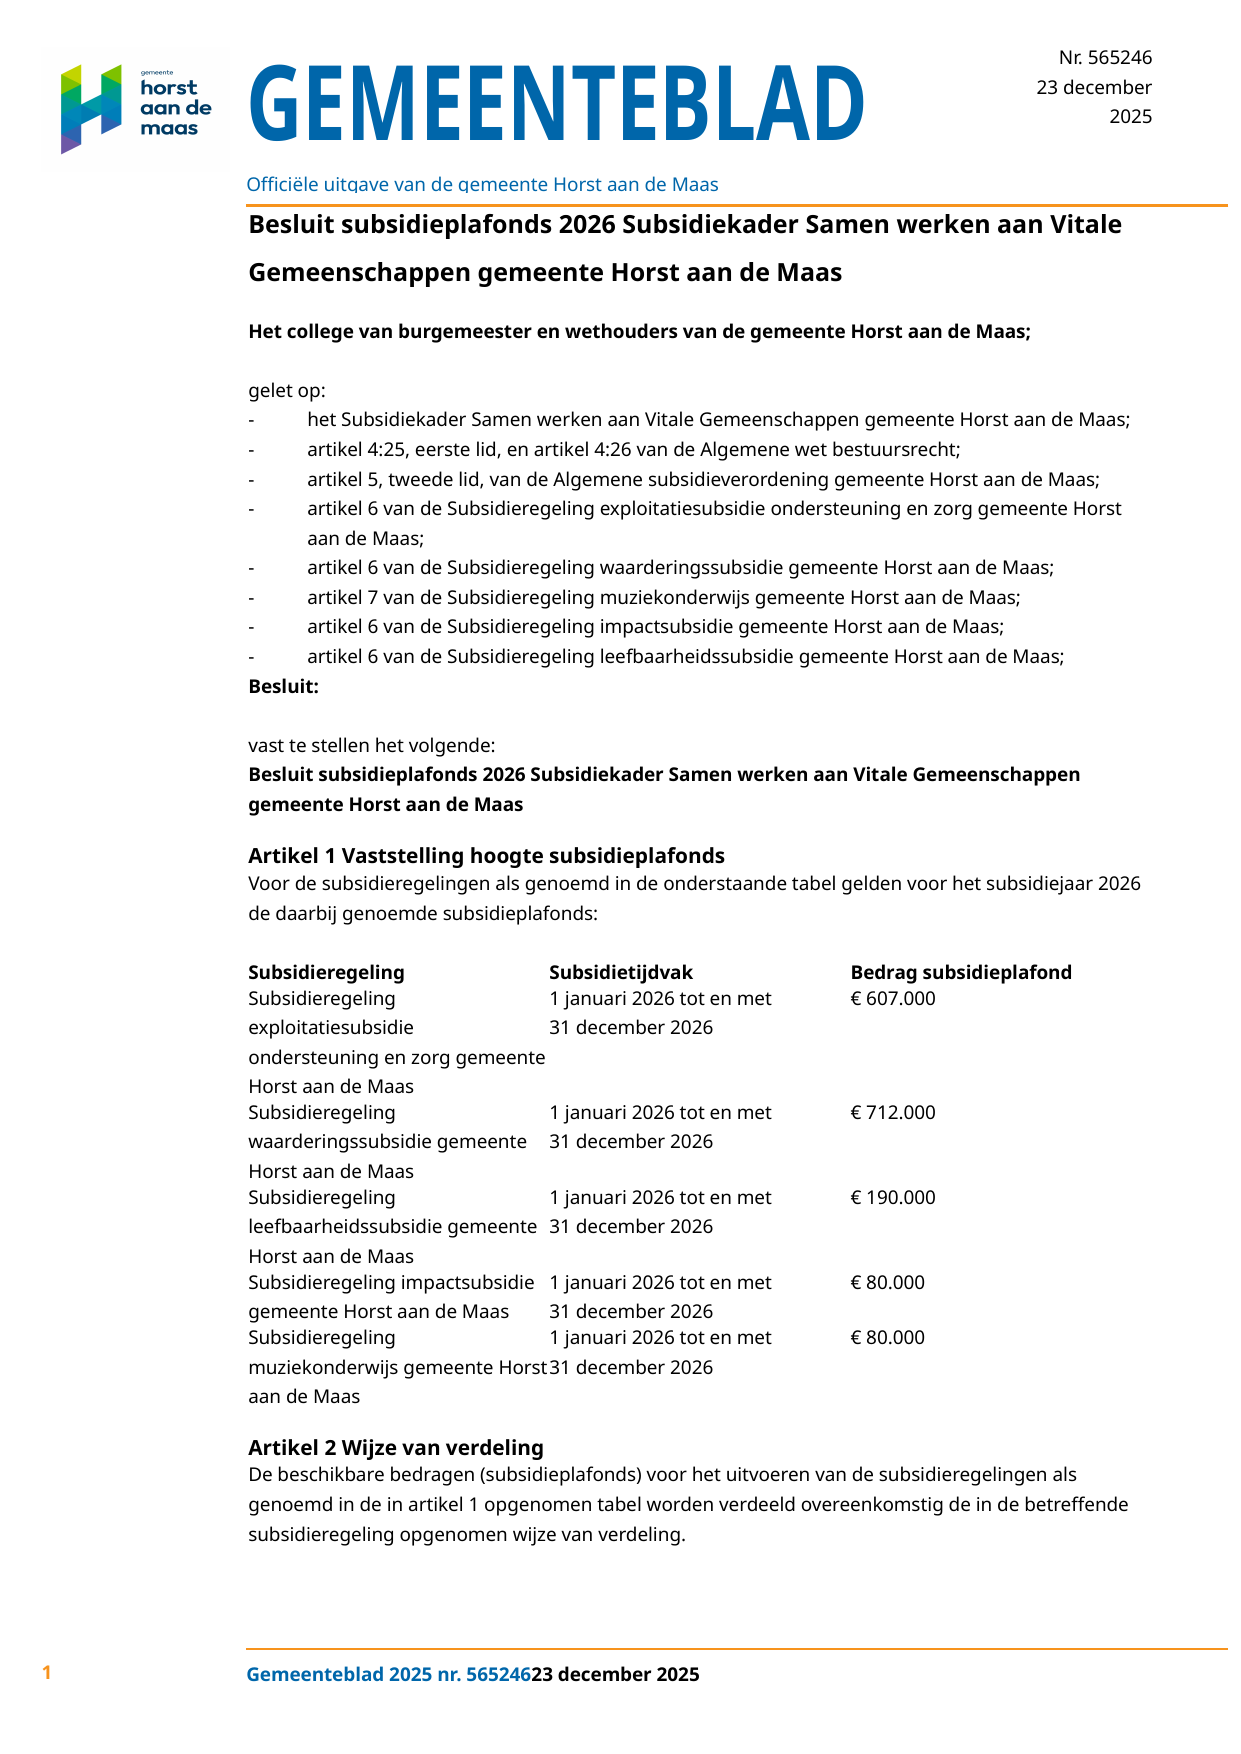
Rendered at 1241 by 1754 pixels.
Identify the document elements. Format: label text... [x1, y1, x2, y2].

table_header Subsidieregeling [248, 959, 549, 985]
text gelet op: [248, 377, 1152, 403]
list artikel 5, tweede lid, van de Algemene subsidieverordening gemeente Horst aan de Maas; [248, 466, 1152, 492]
table_header Bedrag subsidieplafond [850, 959, 1152, 985]
list artikel 4:25, eerste lid, en artikel 4:26 van de Algemene wet bestuursrecht; [248, 436, 1152, 462]
list artikel 7 van de Subsidieregeling muziekonderwijs gemeente Horst aan de Maas; [248, 584, 1152, 610]
table_cell € 712.000 [850, 1099, 1152, 1184]
text De beschikbare bedragen (subsidieplafonds) voor het uitvoeren van de subsidieregelingen als genoemd in de in artikel 1 opgenomen tabel worden verdeeld overeenkomstig de in de betreffende subsidieregeling opgenomen wijze van verdeling. [248, 1462, 1152, 1547]
table_cell € 80.000 [850, 1324, 1152, 1409]
table_cell Subsidieregeling waarderingssubsidie gemeente Horst aan de Maas [248, 1099, 549, 1184]
text Besluit subsidieplafonds 2026 Subsidiekader Samen werken aan Vitale Gemeenschappen gemeente Horst aan de Maas [248, 207, 1152, 288]
text Artikel 2 Wijze van verdeling [248, 1433, 1152, 1462]
text Voor de subsidieregelingen als genoemd in de onderstaande tabel gelden voor het subsidiejaar 2026 de daarbij genoemde subsidieplafonds: [248, 870, 1152, 925]
table_cell € 607.000 [850, 985, 1152, 1099]
text Artikel 1 Vaststelling hoogte subsidieplafonds [248, 842, 1152, 870]
list artikel 6 van de Subsidieregeling impactsubsidie gemeente Horst aan de Maas; [248, 614, 1152, 639]
table_cell 1 januari 2026 tot en met 31 december 2026 [549, 1324, 850, 1409]
list artikel 6 van de Subsidieregeling leefbaarheidssubsidie gemeente Horst aan de Maas; [248, 643, 1152, 669]
table_cell Subsidieregeling muziekonderwijs gemeente Horst aan de Maas [248, 1324, 549, 1409]
list artikel 6 van de Subsidieregeling waarderingssubsidie gemeente Horst aan de Maas; [248, 554, 1152, 580]
table_cell 1 januari 2026 tot en met 31 december 2026 [549, 1099, 850, 1184]
table_header Subsidietijdvak [549, 959, 850, 985]
text Het college van burgemeester en wethouders van de gemeente Horst aan de Maas; [248, 318, 1152, 344]
text Besluit: [248, 673, 1152, 699]
table_cell Subsidieregeling exploitatiesubsidie ondersteuning en zorg gemeente Horst aan de Maas [248, 985, 549, 1099]
table_cell € 80.000 [850, 1269, 1152, 1324]
picture [41, 47, 231, 172]
list het Subsidiekader Samen werken aan Vitale Gemeenschappen gemeente Horst aan de Maas; [248, 407, 1152, 432]
table_cell 1 januari 2026 tot en met 31 december 2026 [549, 985, 850, 1099]
table_cell € 190.000 [850, 1184, 1152, 1269]
table_cell Subsidieregeling impactsubsidie gemeente Horst aan de Maas [248, 1269, 549, 1324]
table_cell 1 januari 2026 tot en met 31 december 2026 [549, 1269, 850, 1324]
text Besluit subsidieplafonds 2026 Subsidiekader Samen werken aan Vitale Gemeenschappen gemeente Horst aan de Maas [248, 762, 1152, 817]
list artikel 6 van de Subsidieregeling exploitatiesubsidie ondersteuning en zorg gemeente Horst aan de Maas; [248, 495, 1152, 551]
table_cell 1 januari 2026 tot en met 31 december 2026 [549, 1184, 850, 1269]
table_cell Subsidieregeling leefbaarheidssubsidie gemeente Horst aan de Maas [248, 1184, 549, 1269]
text vast te stellen het volgende: [248, 732, 1152, 758]
